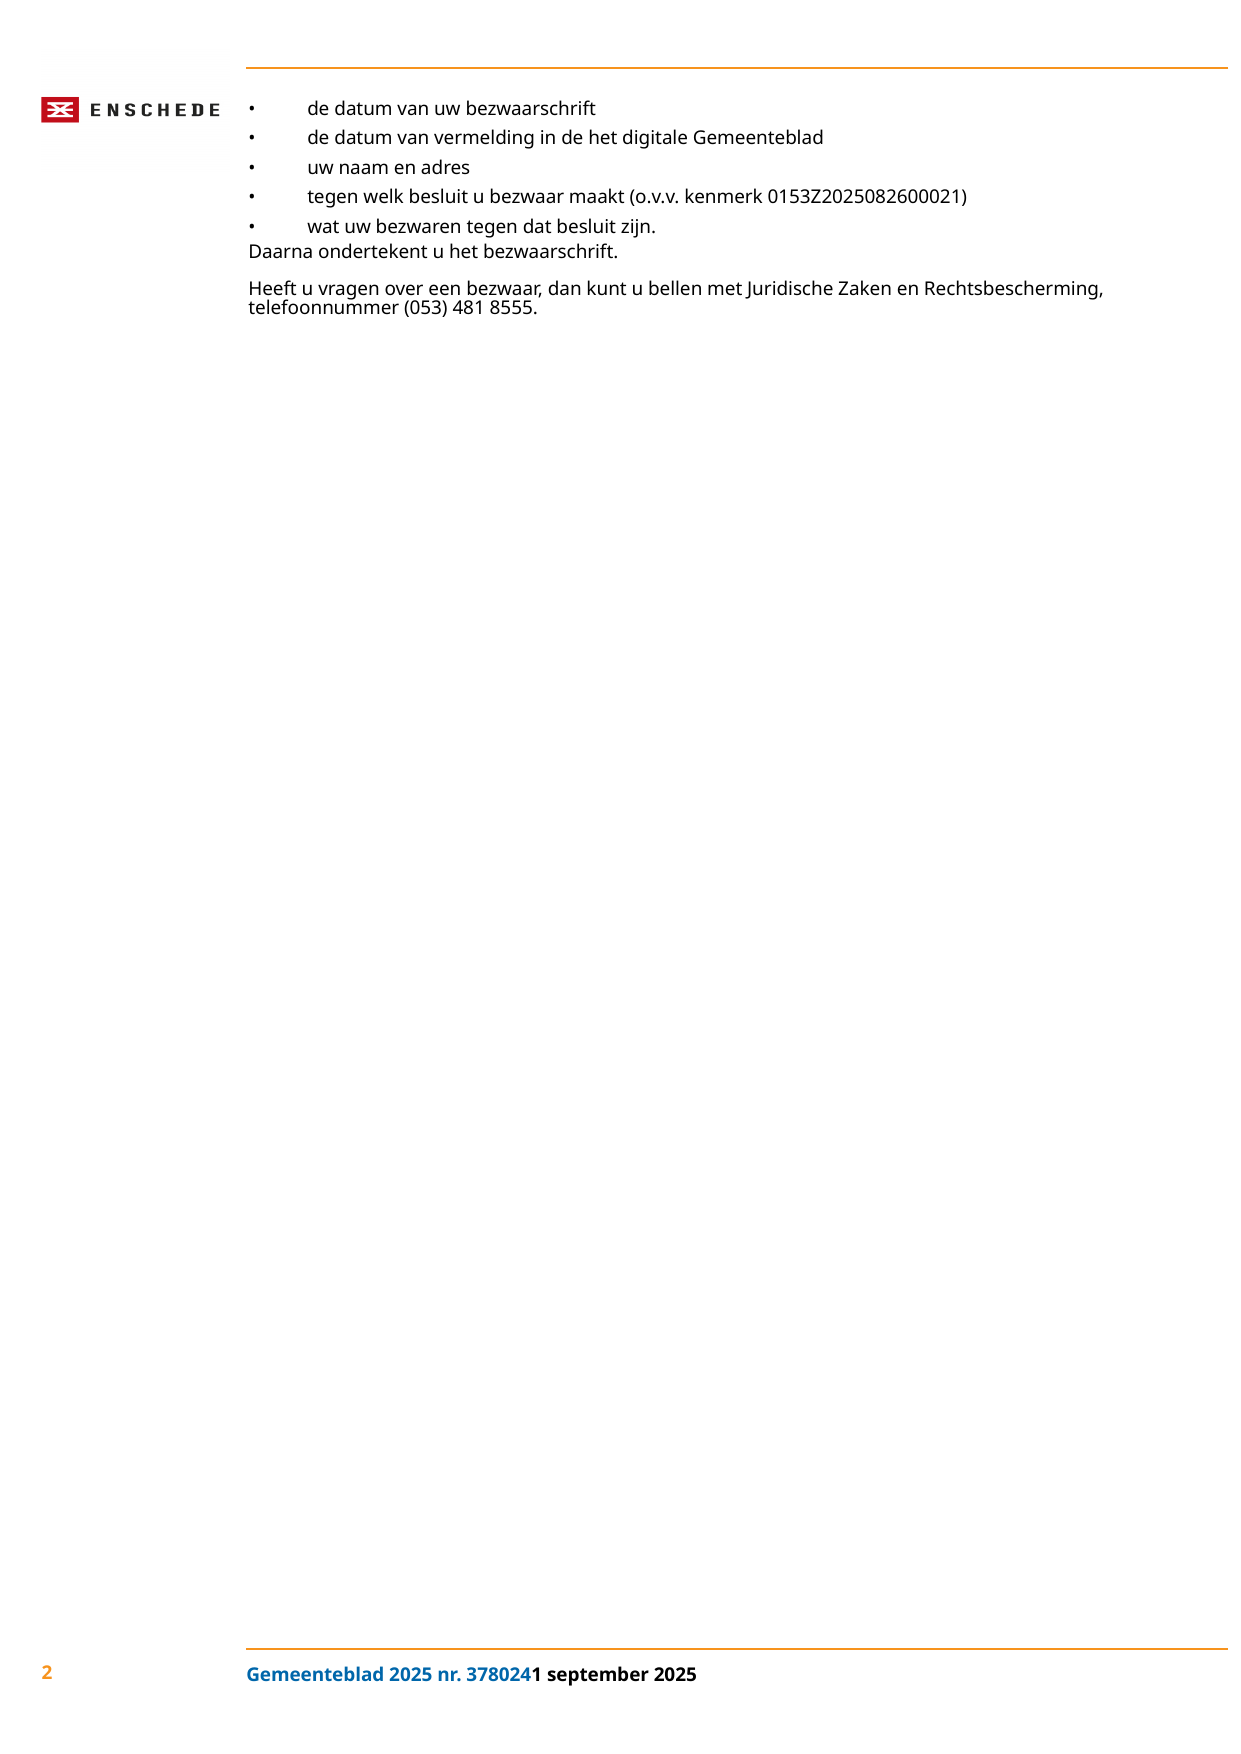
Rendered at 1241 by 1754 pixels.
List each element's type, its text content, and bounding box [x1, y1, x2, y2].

list wat uw bezwaren tegen dat besluit zijn. [248, 213, 1152, 239]
text Daarna ondertekent u het bezwaarschrift. [248, 243, 1152, 262]
picture [41, 47, 231, 172]
list tegen welk besluit u bezwaar maakt (o.v.v. kenmerk 0153Z2025082600021) [248, 183, 1152, 209]
text Heeft u vragen over een bezwaar, dan kunt u bellen met Juridische Zaken en Rechtsbescherming, telefoonnummer (053) 481 8555. [248, 280, 1152, 318]
list de datum van vermelding in de het digitale Gemeenteblad [248, 124, 1152, 150]
list de datum van uw bezwaarschrift [248, 95, 1152, 121]
list uw naam en adres [248, 154, 1152, 180]
